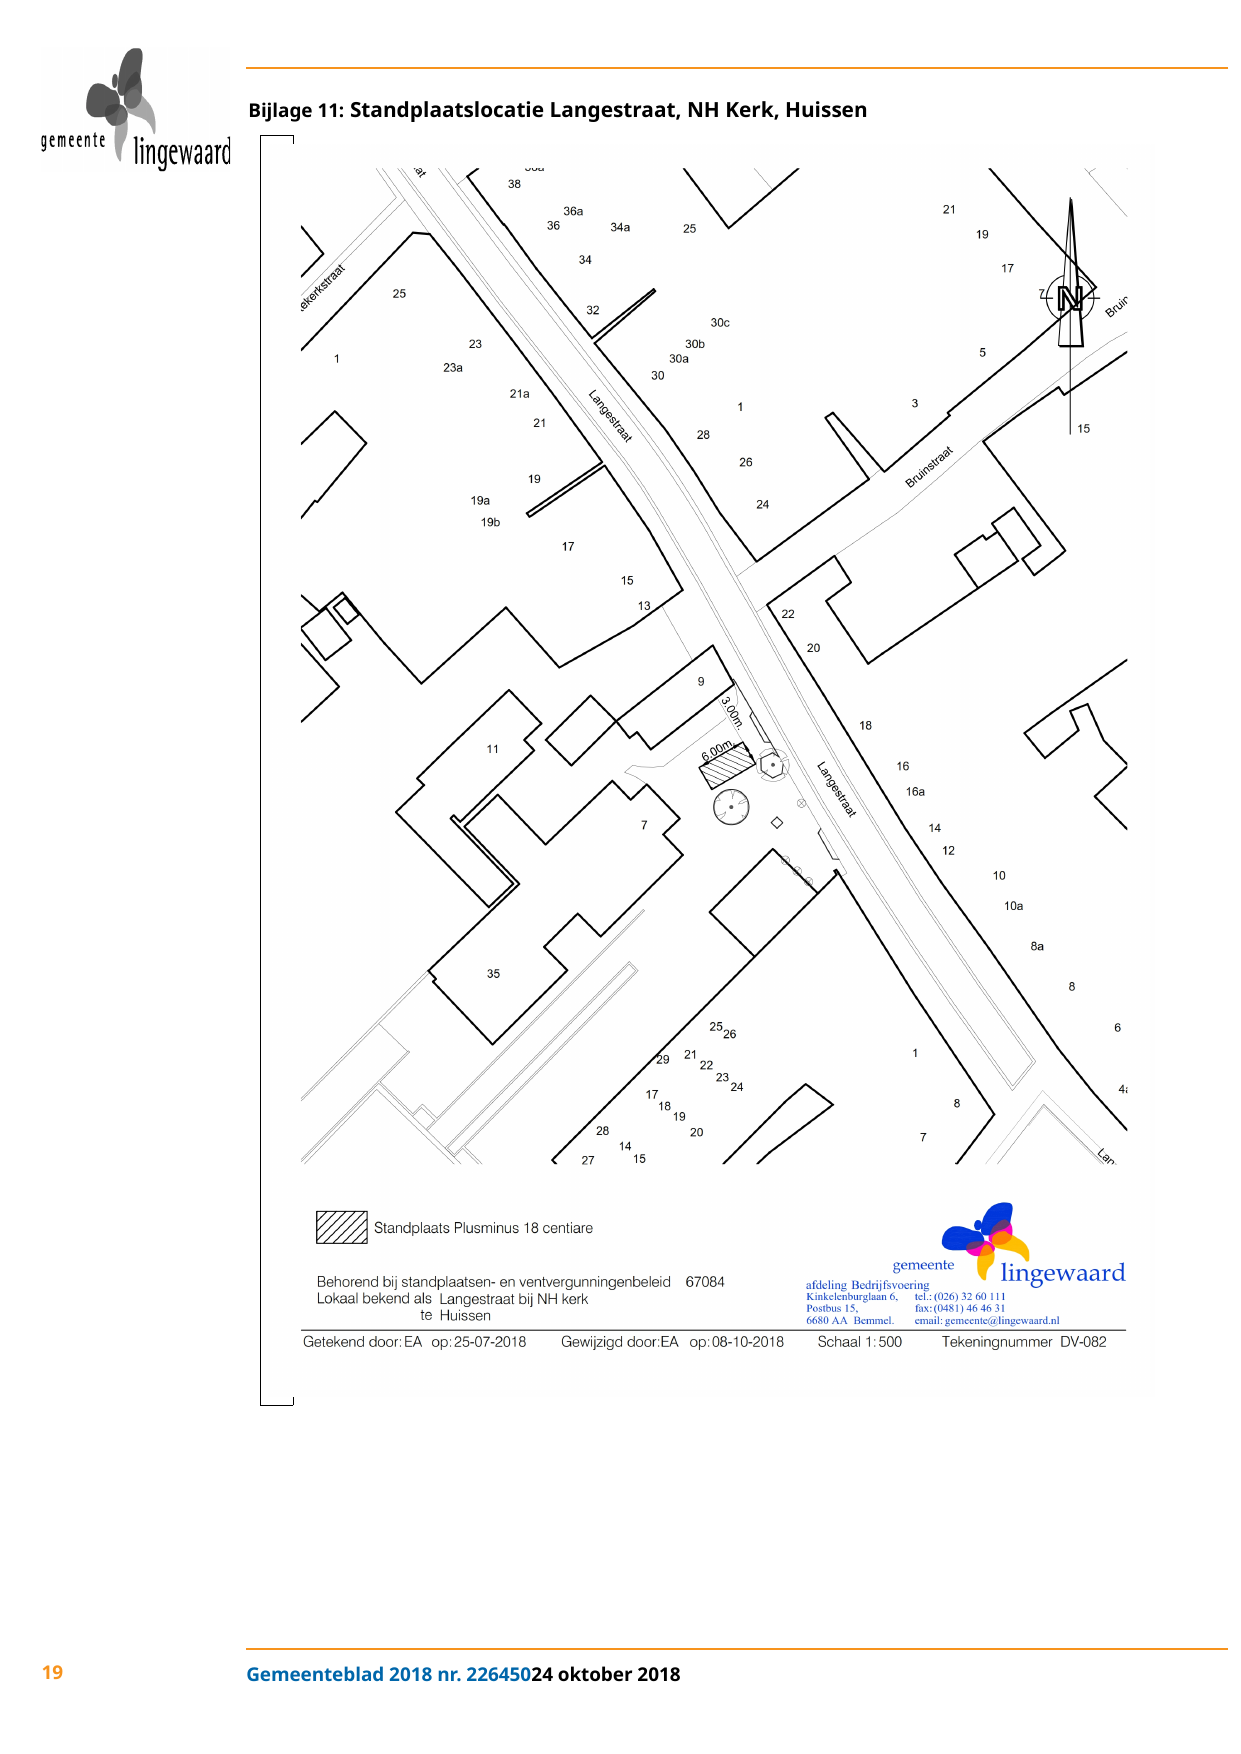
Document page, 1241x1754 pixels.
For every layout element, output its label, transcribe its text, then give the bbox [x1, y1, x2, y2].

text Bijlage 11: Standplaatslocatie Langestraat, NH Kerk, Huissen [248, 95, 1152, 123]
picture [41, 47, 231, 172]
picture [268, 144, 1155, 1397]
